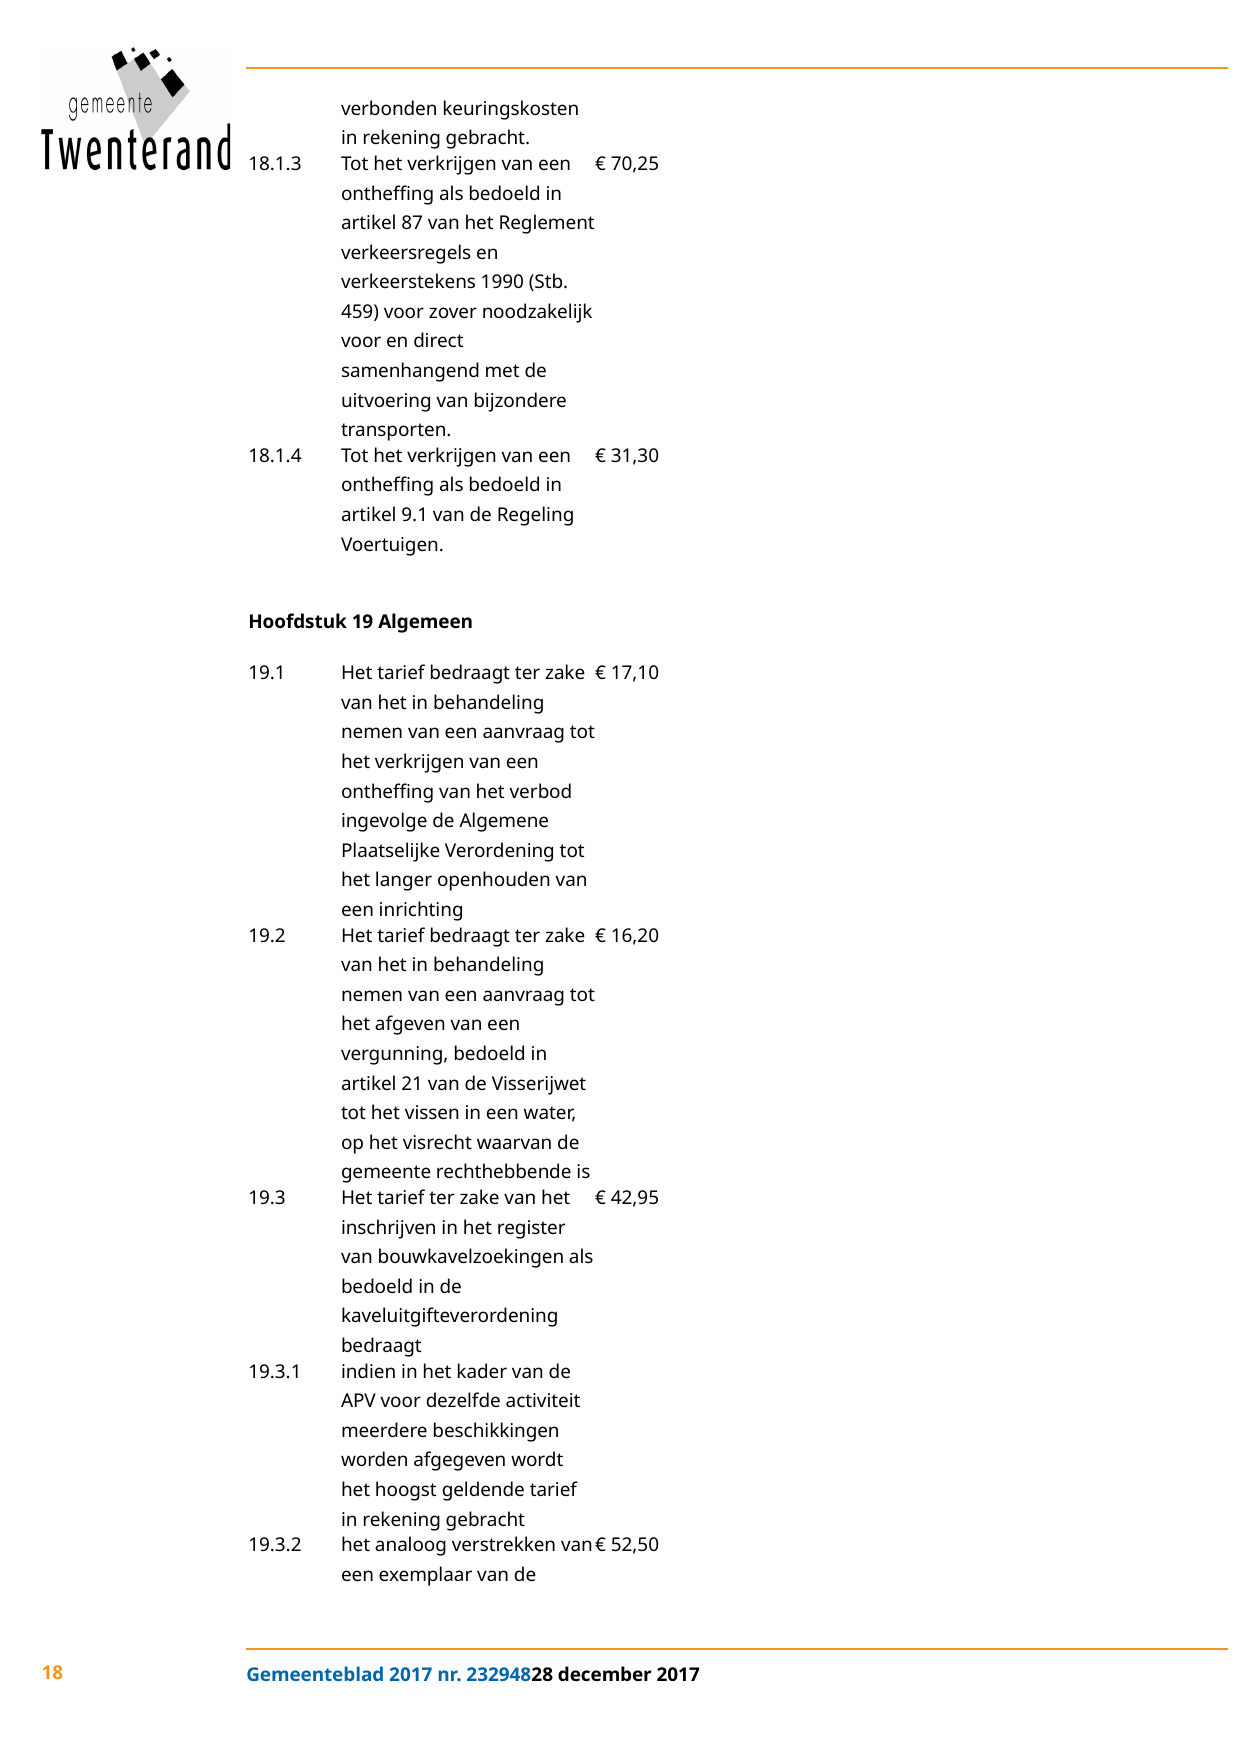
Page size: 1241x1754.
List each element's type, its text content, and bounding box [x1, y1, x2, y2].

table_cell € 70,25 [595, 150, 688, 442]
table_cell [966, 608, 1059, 634]
table_cell € 16,20 [595, 922, 688, 1184]
table_cell [780, 1532, 873, 1587]
table_cell indien in het kader van de APV voor dezelfde activiteit meerdere beschikkingen worden afgegeven wordt het hoogst geldende tarief in rekening gebracht [341, 1358, 595, 1532]
table_cell [1059, 922, 1152, 1184]
table_cell [966, 1532, 1059, 1587]
table_cell [688, 1358, 780, 1532]
table_cell [248, 557, 341, 582]
table_cell [780, 1184, 873, 1358]
table_cell [873, 660, 966, 922]
table_cell Tot het verkrijgen van een ontheffing als bedoeld in artikel 87 van het Reglement verkeersregels en verkeerstekens 1990 (Stb. 459) voor zover noodzakelijk voor en direct samenhangend met de uitvoering van bijzondere transporten. [341, 150, 595, 442]
table_cell [873, 1184, 966, 1358]
table_cell [688, 608, 780, 634]
table_cell [780, 442, 873, 557]
table_cell [873, 582, 966, 608]
table_cell [780, 95, 873, 150]
table_cell € 17,10 [595, 660, 688, 922]
table_cell Het tarief bedraagt ter zake van het in behandeling nemen van een aanvraag tot het afgeven van een vergunning, bedoeld in artikel 21 van de Visserijwet tot het vissen in een water, op het visrecht waarvan de gemeente rechthebbende is [341, 922, 595, 1184]
table_cell [1059, 608, 1152, 634]
table_cell [595, 582, 688, 608]
table_cell [873, 95, 966, 150]
table_cell [595, 95, 688, 150]
table_cell [780, 634, 873, 659]
table_cell [873, 150, 966, 442]
table_cell [873, 1358, 966, 1532]
table_cell [966, 582, 1059, 608]
table_cell [688, 582, 780, 608]
table_cell [688, 1532, 780, 1587]
table_cell 18.1.3 [248, 150, 341, 442]
table_cell 19.3.1 [248, 1358, 341, 1532]
table_cell [595, 1358, 688, 1532]
table_cell 18.1.4 [248, 442, 341, 557]
table_cell [1059, 1532, 1152, 1587]
table_cell [966, 634, 1059, 659]
table_cell [873, 1532, 966, 1587]
table_cell 19.1 [248, 660, 341, 922]
table_cell [341, 557, 595, 582]
table_cell [873, 608, 966, 634]
table_cell [688, 95, 780, 150]
table_cell [1059, 660, 1152, 922]
table_cell [248, 95, 341, 150]
table_cell [780, 608, 873, 634]
table_cell [1059, 1184, 1152, 1358]
table_cell [966, 150, 1059, 442]
table_cell [873, 922, 966, 1184]
table_cell [873, 634, 966, 659]
table_cell [688, 922, 780, 1184]
table_cell [780, 1358, 873, 1532]
table_cell [780, 660, 873, 922]
table_cell [1059, 582, 1152, 608]
table_cell [966, 1358, 1059, 1532]
table_cell [780, 150, 873, 442]
table_cell [966, 1184, 1059, 1358]
table_cell [341, 582, 595, 608]
table_cell Tot het verkrijgen van een ontheffing als bedoeld in artikel 9.1 van de Regeling Voertuigen. [341, 442, 595, 557]
table_cell [1059, 557, 1152, 582]
table_cell 19.2 [248, 922, 341, 1184]
table_cell [873, 557, 966, 582]
table_cell [966, 660, 1059, 922]
picture [41, 47, 231, 172]
table_cell [873, 442, 966, 557]
table_cell [688, 442, 780, 557]
table_cell [1059, 150, 1152, 442]
table_cell [966, 95, 1059, 150]
table_cell [780, 922, 873, 1184]
table_cell [1059, 634, 1152, 659]
table_cell verbonden keuringskosten in rekening gebracht. [341, 95, 595, 150]
table_cell [248, 634, 341, 659]
table_cell € 42,95 [595, 1184, 688, 1358]
table_cell [688, 150, 780, 442]
table_cell [780, 557, 873, 582]
table_cell [1059, 442, 1152, 557]
table_cell [688, 1184, 780, 1358]
table_cell [248, 582, 341, 608]
table_cell [966, 557, 1059, 582]
table_cell [595, 608, 688, 634]
table_cell [341, 634, 595, 659]
table_cell het analoog verstrekken van een exemplaar van de [341, 1532, 595, 1587]
table_cell € 31,30 [595, 442, 688, 557]
table_cell Het tarief ter zake van het inschrijven in het register van bouwkavelzoekingen als bedoeld in de kaveluitgifteverordening bedraagt [341, 1184, 595, 1358]
table_cell Het tarief bedraagt ter zake van het in behandeling nemen van een aanvraag tot het verkrijgen van een ontheffing van het verbod ingevolge de Algemene Plaatselijke Verordening tot het langer openhouden van een inrichting [341, 660, 595, 922]
table_cell [688, 557, 780, 582]
table_cell € 52,50 [595, 1532, 688, 1587]
table_cell [966, 922, 1059, 1184]
table_cell 19.3.2 [248, 1532, 341, 1587]
table_cell [595, 557, 688, 582]
table_cell [595, 634, 688, 659]
table_cell [688, 660, 780, 922]
table_cell [688, 634, 780, 659]
table_cell 19.3 [248, 1184, 341, 1358]
table_cell [780, 582, 873, 608]
table_cell [1059, 1358, 1152, 1532]
table_cell [1059, 95, 1152, 150]
table_cell [966, 442, 1059, 557]
table_cell Hoofdstuk 19 Algemeen [248, 608, 595, 634]
